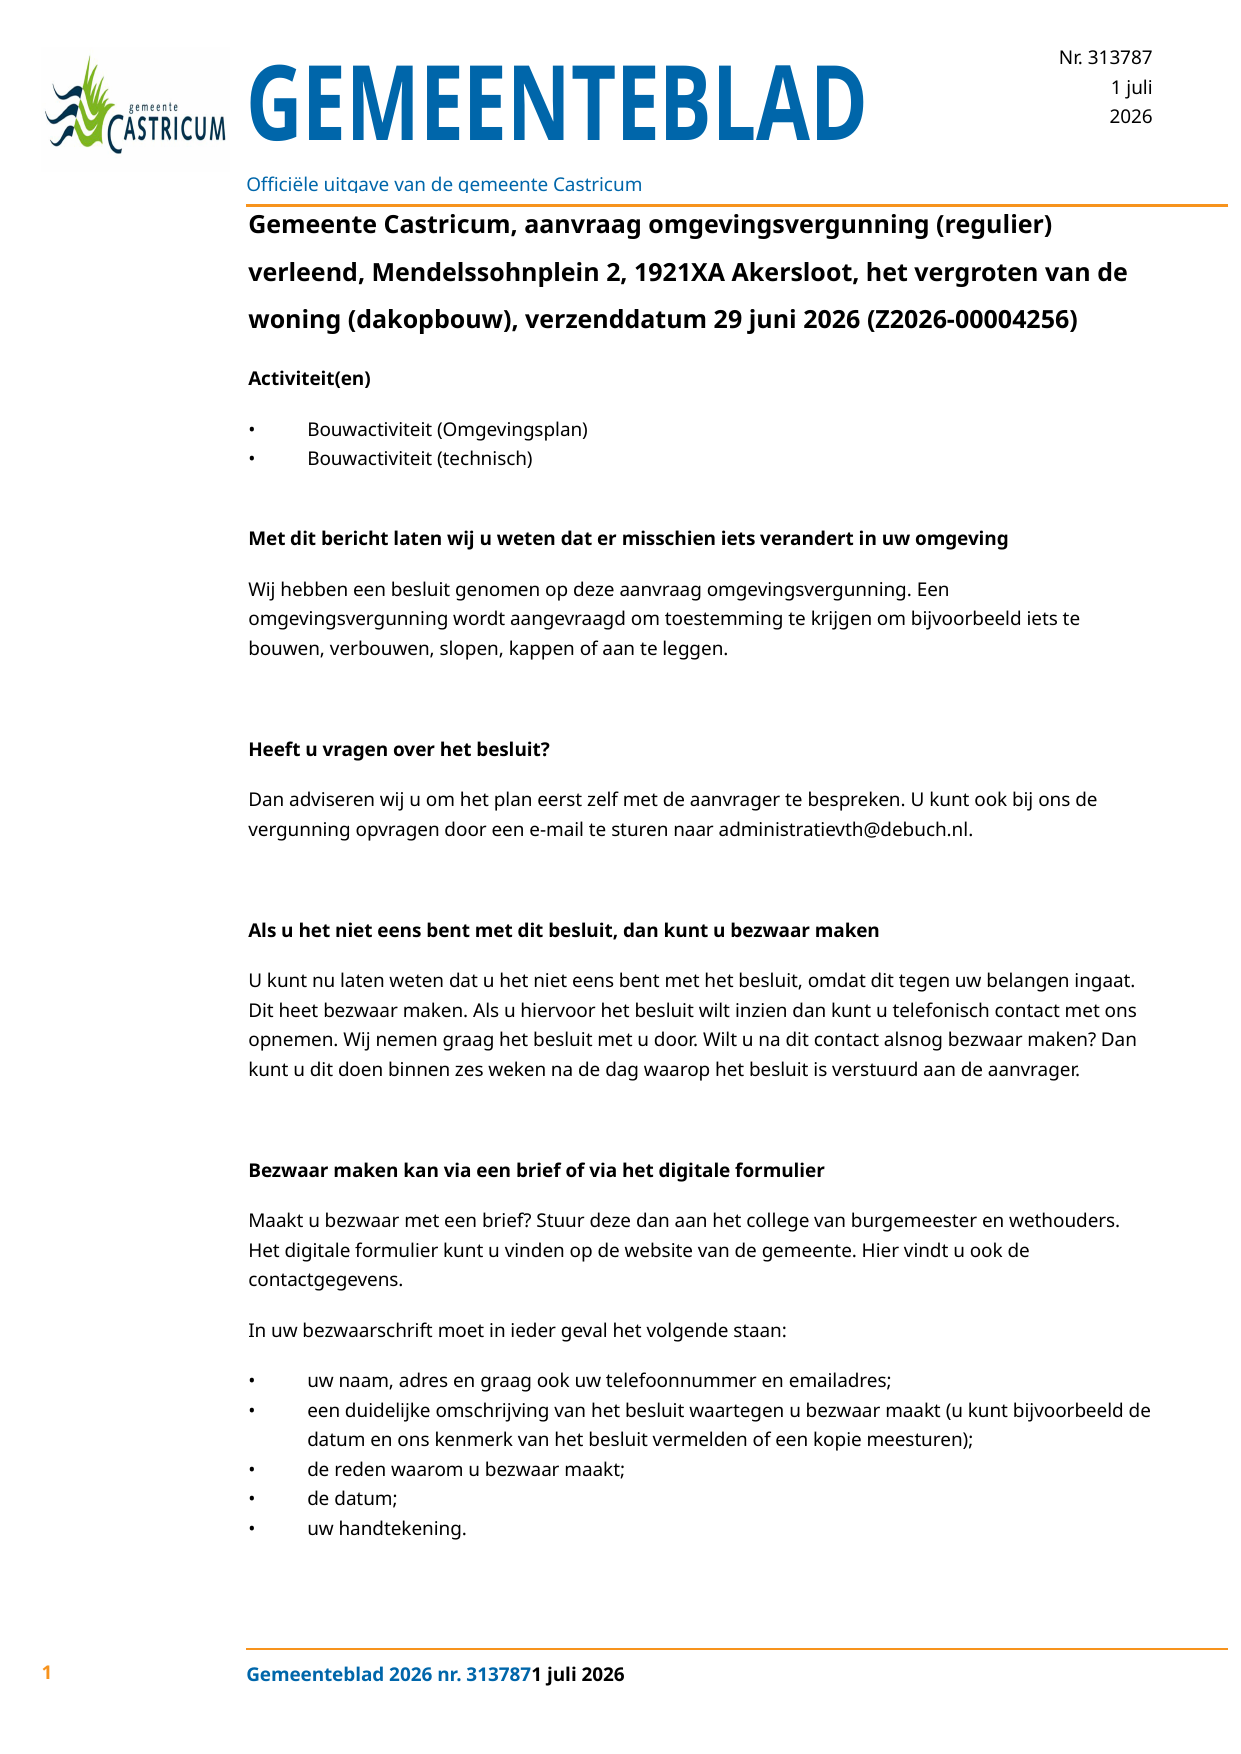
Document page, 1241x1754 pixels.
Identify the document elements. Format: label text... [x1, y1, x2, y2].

text Activiteit(en) [248, 366, 1152, 391]
text Met dit bericht laten wij u weten dat er misschien iets verandert in uw omgeving [248, 526, 1152, 551]
text Bezwaar maken kan via een brief of via het digitale formulier [248, 1157, 1152, 1182]
list Bouwactiviteit (Omgevingsplan) [248, 416, 1152, 442]
text In uw bezwaarschrift moet in ieder geval het volgende staan: [248, 1317, 1152, 1342]
list de reden waarom u bezwaar maakt; [248, 1456, 1152, 1482]
picture [41, 47, 231, 172]
text Maakt u bezwaar met een brief? Stuur deze dan aan het college van burgemeester en wethouders. Het digitale formulier kunt u vinden op de website van de gemeente. Hier vindt u ook de contactgegevens. [248, 1207, 1152, 1292]
text U kunt nu laten weten dat u het niet eens bent met het besluit, omdat dit tegen uw belangen ingaat. Dit heet bezwaar maken. Als u hiervoor het besluit wilt inzien dan kunt u telefonisch contact met ons opnemen. Wij nemen graag het besluit met u door. Wilt u na dit contact alsnog bezwaar maken? Dan kunt u dit doen binnen zes weken na de dag waarop het besluit is verstuurd aan de aanvrager. [248, 967, 1152, 1082]
text Dan adviseren wij u om het plan eerst zelf met de aanvrager te bespreken. U kunt ook bij ons de vergunning opvragen door een e-mail te sturen naar administratievth@debuch.nl. [248, 786, 1152, 842]
text Heeft u vragen over het besluit? [248, 736, 1152, 762]
text Gemeente Castricum, aanvraag omgevingsvergunning (regulier) verleend, Mendelssohnplein 2, 1921XA Akersloot, het vergroten van de woning (dakopbouw), verzenddatum 29 juni 2026 (Z2026-00004256) [248, 207, 1152, 336]
text Wij hebben een besluit genomen op deze aanvraag omgevingsvergunning. Een omgevingsvergunning wordt aangevraagd om toestemming te krijgen om bijvoorbeeld iets te bouwen, verbouwen, slopen, kappen of aan te leggen. [248, 576, 1152, 661]
text Als u het niet eens bent met dit besluit, dan kunt u bezwaar maken [248, 917, 1152, 942]
list uw handtekening. [248, 1515, 1152, 1541]
list een duidelijke omschrijving van het besluit waartegen u bezwaar maakt (u kunt bijvoorbeeld de datum en ons kenmerk van het besluit vermelden of een kopie meesturen); [248, 1397, 1152, 1452]
list uw naam, adres en graag ook uw telefoonnummer en emailadres; [248, 1367, 1152, 1393]
list de datum; [248, 1486, 1152, 1511]
list Bouwactiviteit (technisch) [248, 446, 1152, 471]
